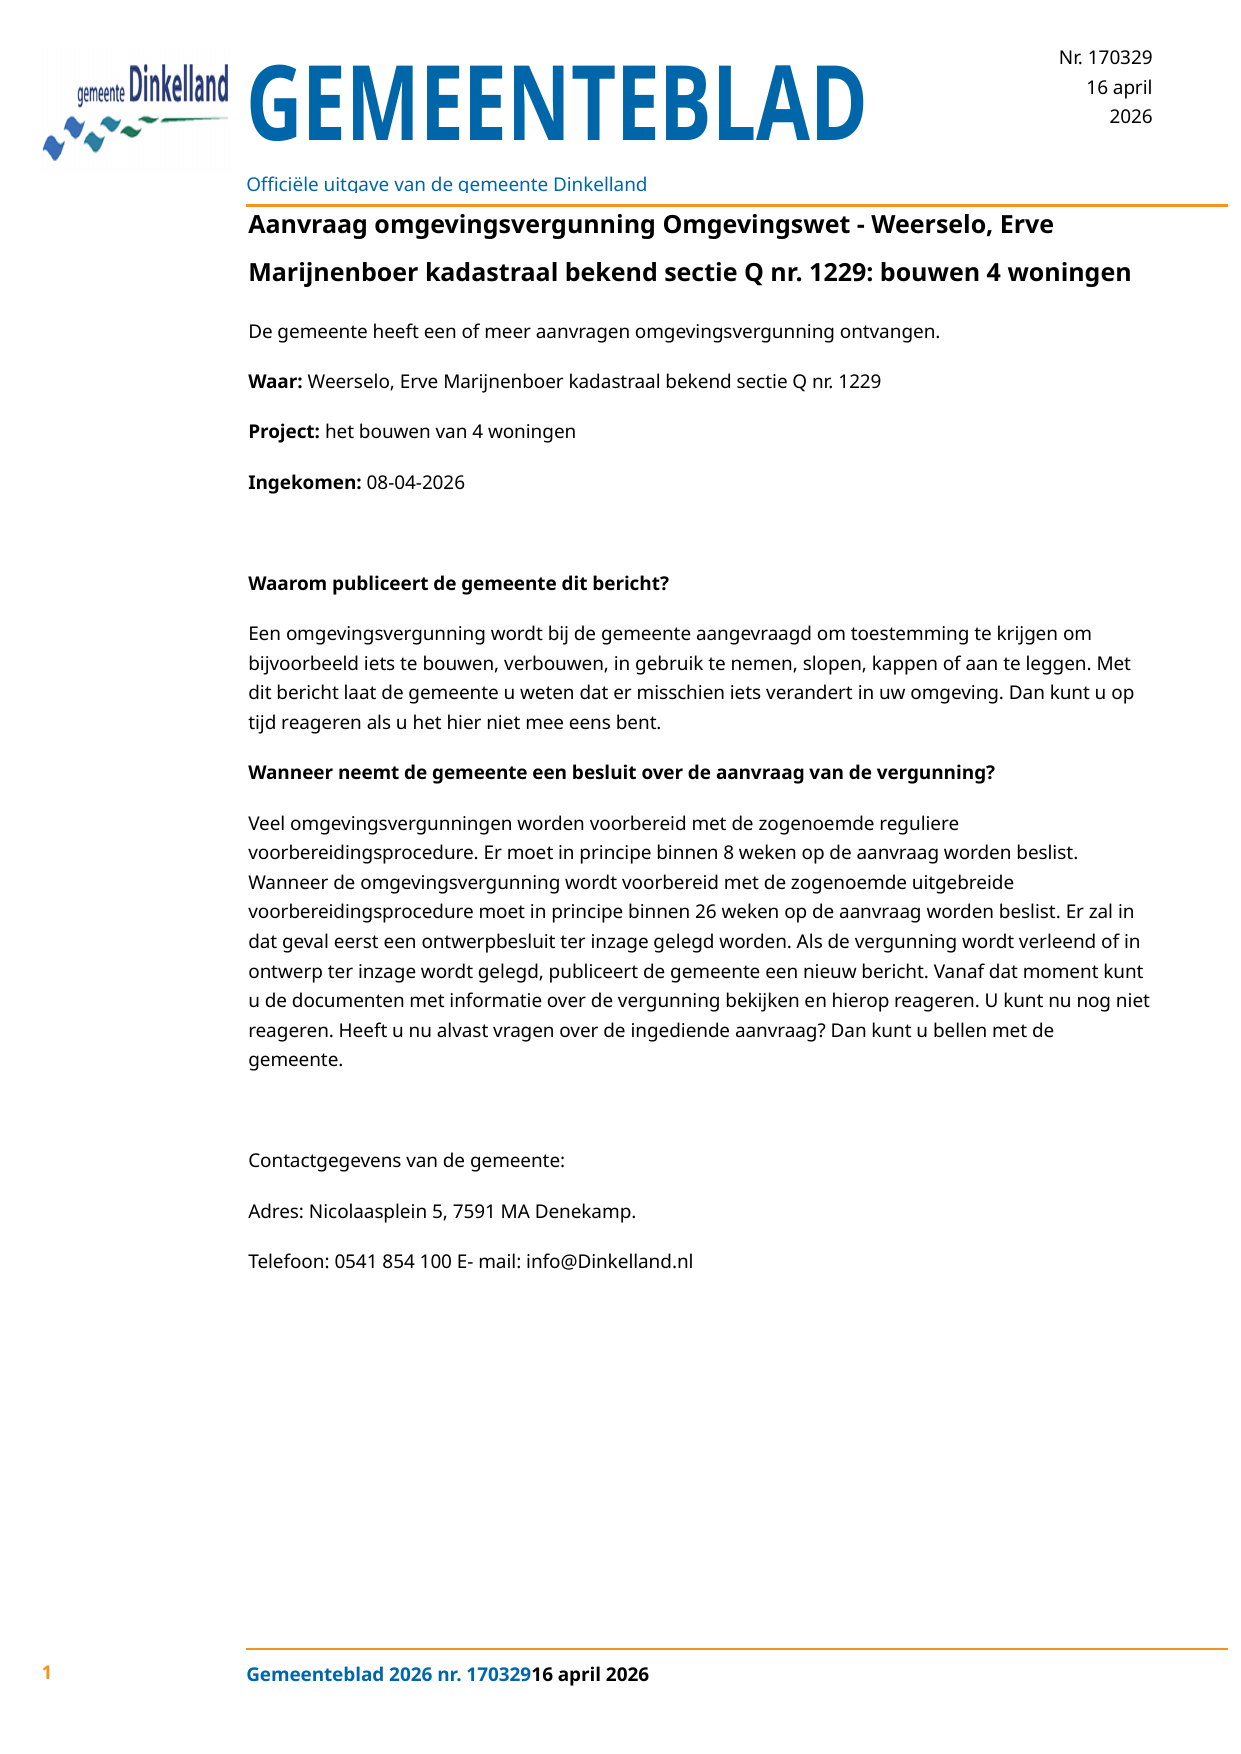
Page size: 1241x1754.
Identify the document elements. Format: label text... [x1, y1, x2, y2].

text Aanvraag omgevingsvergunning Omgevingswet - Weerselo, Erve Marijnenboer kadastraal bekend sectie Q nr. 1229: bouwen 4 woningen [248, 207, 1152, 288]
text Waarom publiceert de gemeente dit bericht? [248, 570, 1152, 596]
text Waar: Weerselo, Erve Marijnenboer kadastraal bekend sectie Q nr. 1229 [248, 368, 1152, 394]
picture [41, 47, 231, 172]
text Adres: Nicolaasplein 5, 7591 MA Denekamp. [248, 1198, 1152, 1224]
text Veel omgevingsvergunningen worden voorbereid met de zogenoemde reguliere voorbereidingsprocedure. Er moet in principe binnen 8 weken op de aanvraag worden beslist. Wanneer de omgevingsvergunning wordt voorbereid met de zogenoemde uitgebreide voorbereidingsprocedure moet in principe binnen 26 weken op de aanvraag worden beslist. Er zal in dat geval eerst een ontwerpbesluit ter inzage gelegd worden. Als de vergunning wordt verleend of in ontwerp ter inzage wordt gelegd, publiceert de gemeente een nieuw bericht. Vanaf dat moment kunt u de documenten met informatie over de vergunning bekijken en hierop reageren. U kunt nu nog niet reageren. Heeft u nu alvast vragen over de ingediende aanvraag? Dan kunt u bellen met de gemeente. [248, 810, 1152, 1072]
text Telefoon: 0541 854 100 E- mail: info@Dinkelland.nl [248, 1248, 1152, 1274]
text De gemeente heeft een of meer aanvragen omgevingsvergunning ontvangen. [248, 318, 1152, 344]
text Een omgevingsvergunning wordt bij de gemeente aangevraagd om toestemming te krijgen om bijvoorbeeld iets te bouwen, verbouwen, in gebruik te nemen, slopen, kappen of aan te leggen. Met dit bericht laat de gemeente u weten dat er misschien iets verandert in uw omgeving. Dan kunt u op tijd reageren als u het hier niet mee eens bent. [248, 620, 1152, 735]
text Wanneer neemt de gemeente een besluit over de aanvraag van de vergunning? [248, 759, 1152, 785]
text Contactgegevens van de gemeente: [248, 1147, 1152, 1173]
text Ingekomen: 08-04-2026 [248, 469, 1152, 495]
text Project: het bouwen van 4 woningen [248, 419, 1152, 444]
